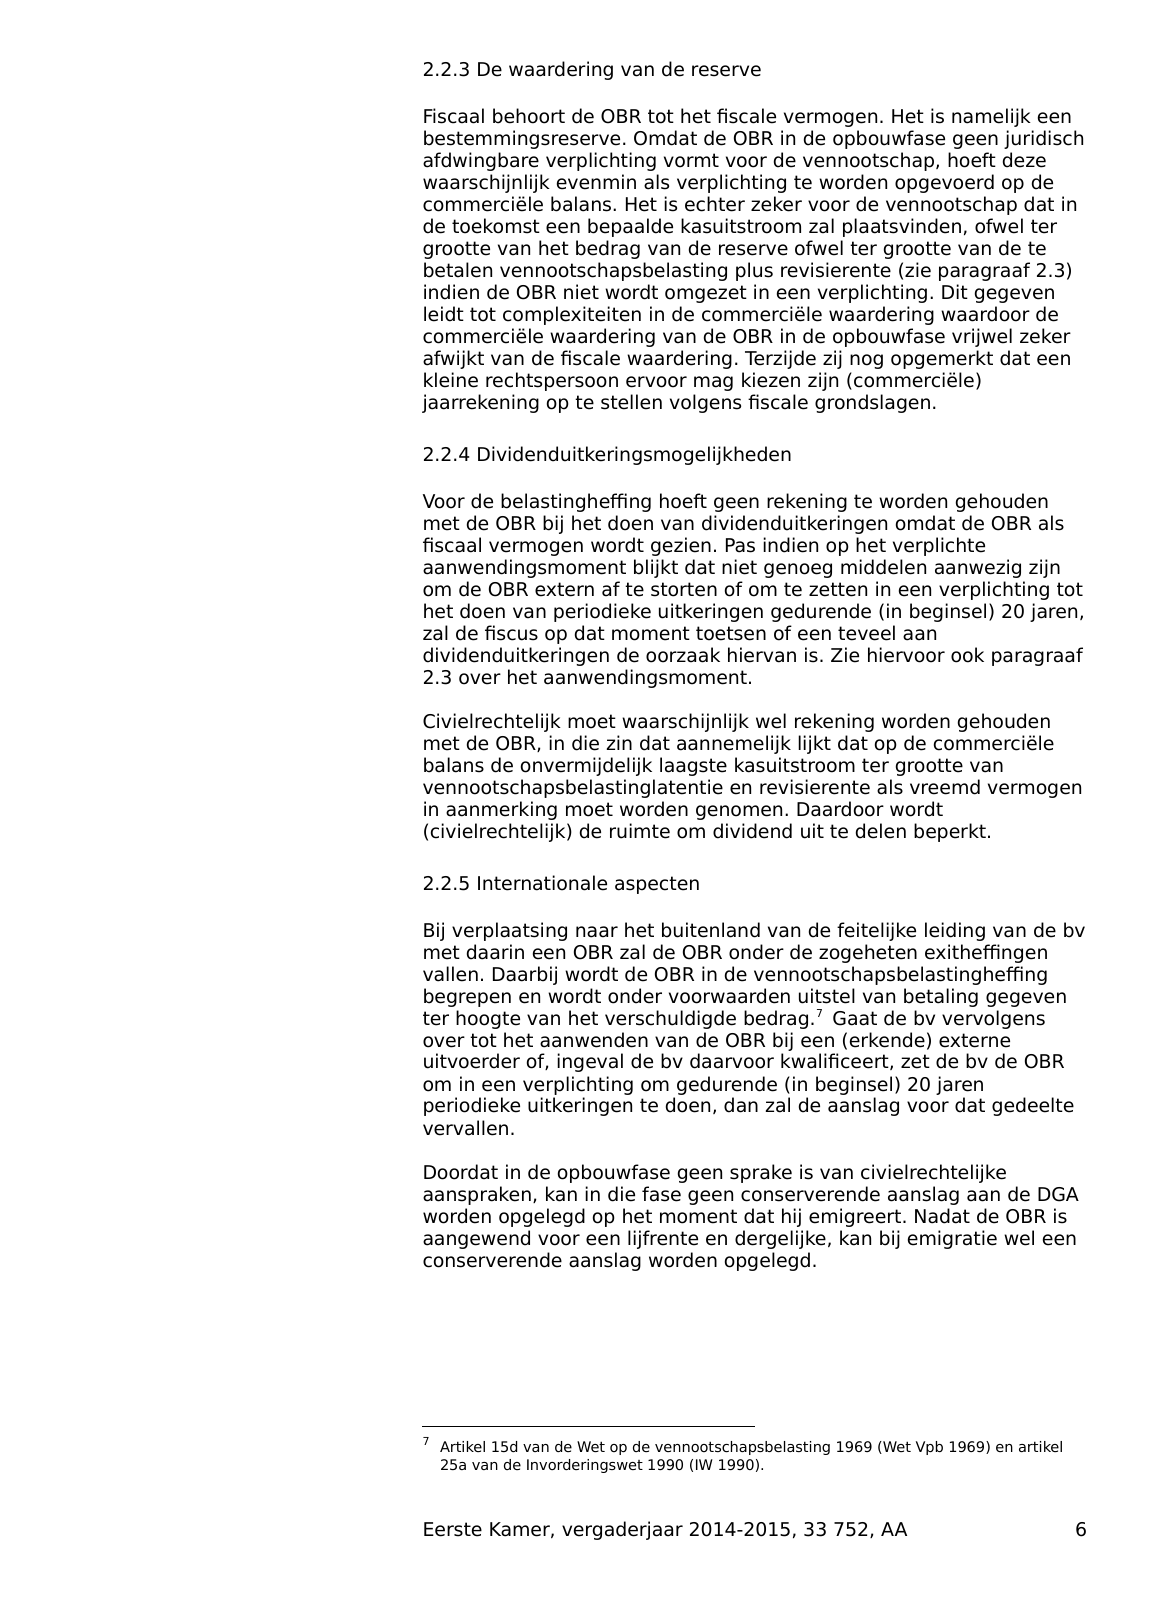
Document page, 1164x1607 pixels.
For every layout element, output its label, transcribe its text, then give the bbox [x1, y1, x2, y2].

text Artikel 15d van de Wet op de vennootschapsbelasting 1969 (Wet Vpb 1969) en artikel 25a van de Invorderingswet 1990 (IW 1990). [422, 1435, 1087, 1474]
text Voor de belastingheffing hoeft geen rekening te worden gehouden met de OBR bij het doen van dividenduitkeringen omdat de OBR als fiscaal vermogen wordt gezien. Pas indien op het verplichte aanwendingsmoment blijkt dat niet genoeg middelen aanwezig zijn om de OBR extern af te storten of om te zetten in een verplichting tot het doen van periodieke uitkeringen gedurende (in beginsel) 20 jaren, zal de fiscus op dat moment toetsen of een teveel aan dividenduitkeringen de oorzaak hiervan is. Zie hiervoor ook paragraaf 2.3 over het aanwendingsmoment. [422, 491, 1087, 688]
text Bij verplaatsing naar het buitenland van de feitelijke leiding van de bv met daarin een OBR zal de OBR onder de zogeheten exitheffingen vallen. Daarbij wordt de OBR in de vennootschapsbelastingheffing begrepen en wordt onder voorwaarden uitstel van betaling gegeven ter hoogte van het verschuldigde bedrag. Gaat de bv vervolgens over tot het aanwenden van de OBR bij een (erkende) externe uitvoerder of, ingeval de bv daarvoor kwalificeert, zet de bv de OBR om in een verplichting om gedurende (in beginsel) 20 jaren periodieke uitkeringen te doen, dan zal de aanslag voor dat gedeelte vervallen. [422, 919, 1087, 1139]
subtitle 2.2.5 Internationale aspecten [422, 873, 1087, 894]
text Doordat in de opbouwfase geen sprake is van civielrechtelijke aanspraken, kan in die fase geen conserverende aanslag aan de DGA worden opgelegd op het moment dat hij emigreert. Nadat de OBR is aangewend voor een lijfrente en dergelijke, kan bij emigratie wel een conserverende aanslag worden opgelegd. [422, 1162, 1087, 1271]
text Civielrechtelijk moet waarschijnlijk wel rekening worden gehouden met de OBR, in die zin dat aannemelijk lijkt dat op de commerciële balans de onvermijdelijk laagste kasuitstroom ter grootte van vennootschapsbelastinglatentie en revisierente als vreemd vermogen in aanmerking moet worden genomen. Daardoor wordt (civielrechtelijk) de ruimte om dividend uit te delen beperkt. [422, 711, 1087, 843]
subtitle 2.2.4 Dividenduitkeringsmogelijkheden [422, 444, 1087, 466]
subtitle 2.2.3 De waardering van de reserve [422, 59, 1087, 81]
text Fiscaal behoort de OBR tot het fiscale vermogen. Het is namelijk een bestemmingsreserve. Omdat de OBR in de opbouwfase geen juridisch afdwingbare verplichting vormt voor de vennootschap, hoeft deze waarschijnlijk evenmin als verplichting te worden opgevoerd op de commerciële balans. Het is echter zeker voor de vennootschap dat in de toekomst een bepaalde kasuitstroom zal plaatsvinden, ofwel ter grootte van het bedrag van de reserve ofwel ter grootte van de te betalen vennootschapsbelasting plus revisierente (zie paragraaf 2.3) indien de OBR niet wordt omgezet in een verplichting. Dit gegeven leidt tot complexiteiten in de commerciële waardering waardoor de commerciële waardering van de OBR in de opbouwfase vrijwel zeker afwijkt van de fiscale waardering. Terzijde zij nog opgemerkt dat een kleine rechtspersoon ervoor mag kiezen zijn (commerciële) jaarrekening op te stellen volgens fiscale grondslagen. [422, 106, 1087, 414]
